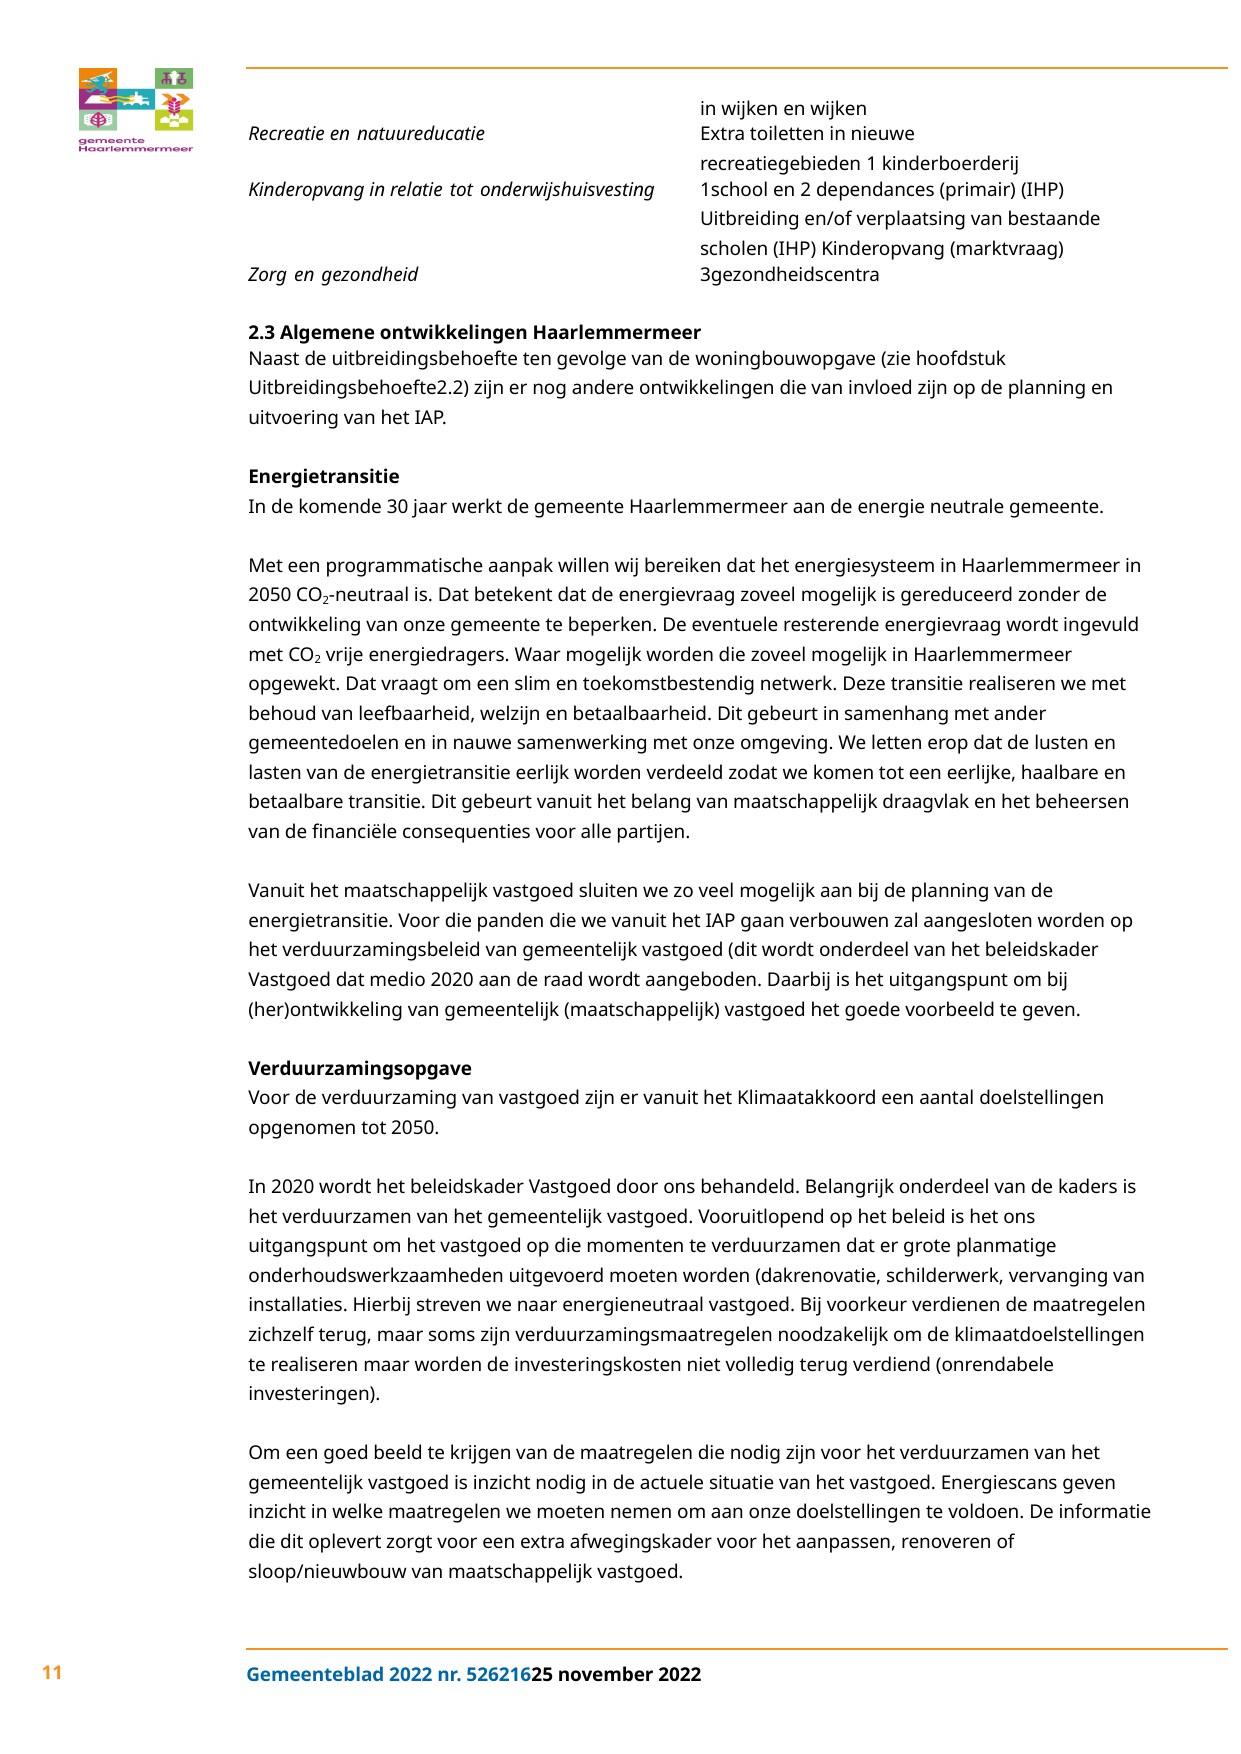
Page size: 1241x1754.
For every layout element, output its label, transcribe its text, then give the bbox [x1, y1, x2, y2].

table_cell Zorg en gezondheid [248, 261, 700, 286]
text 2.3 Algemene ontwikkelingen Haarlemmermeer [248, 319, 1152, 345]
text Met een programmatische aanpak willen wij bereiken dat het energiesysteem in Haarlemmermeer in 2050 CO2-neutraal is. Dat betekent dat de energievraag zoveel mogelijk is gereduceerd zonder de ontwikkeling van onze gemeente te beperken. De eventuele resterende energievraag wordt ingevuld met CO2 vrije energiedragers. Waar mogelijk worden die zoveel mogelijk in Haarlemmermeer opgewekt. Dat vraagt om een slim en toekomstbestendig netwerk. Deze transitie realiseren we met behoud van leefbaarheid, welzijn en betaalbaarheid. Dit gebeurt in samenhang met ander gemeentedoelen en in nauwe samenwerking met onze omgeving. We letten erop dat de lusten en lasten van de energietransitie eerlijk worden verdeeld zodat we komen tot een eerlijke, haalbare en betaalbare transitie. Dit gebeurt vanuit het belang van maatschappelijk draagvlak en het beheersen van de financiële consequenties voor alle partijen. [248, 552, 1152, 844]
text In 2020 wordt het beleidskader Vastgoed door ons behandeld. Belangrijk onderdeel van de kaders is het verduurzamen van het gemeentelijk vastgoed. Vooruitlopend op het beleid is het ons uitgangspunt om het vastgoed op die momenten te verduurzamen dat er grote planmatige onderhoudswerkzaamheden uitgevoerd moeten worden (dakrenovatie, schilderwerk, vervanging van installaties. Hierbij streven we naar energieneutraal vastgoed. Bij voorkeur verdienen de maatregelen zichzelf terug, maar soms zijn verduurzamingsmaatregelen noodzakelijk om de klimaatdoelstellingen te realiseren maar worden de investeringskosten niet volledig terug verdiend (onrendabele investeringen). [248, 1173, 1152, 1406]
table_cell 1school en 2 dependances (primair) (IHP) Uitbreiding en/of verplaatsing van bestaande scholen (IHP) Kinderopvang (marktvraag) [700, 176, 1152, 261]
text Energietransitie [248, 463, 1152, 489]
table_cell 3gezondheidscentra [700, 261, 1152, 286]
text Voor de verduurzaming van vastgoed zijn er vanuit het Klimaatakkoord een aantal doelstellingen opgenomen tot 2050. [248, 1084, 1152, 1140]
text Om een goed beeld te krijgen van de maatregelen die nodig zijn voor het verduurzamen van het gemeentelijk vastgoed is inzicht nodig in de actuele situatie van het vastgoed. Energiescans geven inzicht in welke maatregelen we moeten nemen om aan onze doelstellingen te voldoen. De informatie die dit oplevert zorgt voor een extra afwegingskader voor het aanpassen, renoveren of sloop/nieuwbouw van maatschappelijk vastgoed. [248, 1439, 1152, 1584]
table_cell [248, 95, 700, 121]
text Vanuit het maatschappelijk vastgoed sluiten we zo veel mogelijk aan bij de planning van de energietransitie. Voor die panden die we vanuit het IAP gaan verbouwen zal aangesloten worden op het verduurzamingsbeleid van gemeentelijk vastgoed (dit wordt onderdeel van het beleidskader Vastgoed dat medio 2020 aan de raad wordt aangeboden. Daarbij is het uitgangspunt om bij (her)ontwikkeling van gemeentelijk (maatschappelijk) vastgoed het goede voorbeeld te geven. [248, 877, 1152, 1022]
text Verduurzamingsopgave [248, 1055, 1152, 1081]
table_cell Recreatie en natuureducatie [248, 121, 700, 176]
text Naast de uitbreidingsbehoefte ten gevolge van de woningbouwopgave (zie hoofdstuk Uitbreidingsbehoefte2.2) zijn er nog andere ontwikkelingen die van invloed zijn op de planning en uitvoering van het IAP. [248, 345, 1152, 430]
picture [41, 47, 231, 172]
text In de komende 30 jaar werkt de gemeente Haarlemmermeer aan de energie neutrale gemeente. [248, 493, 1152, 519]
table_cell in wijken en wijken [700, 95, 1152, 121]
table_cell Kinderopvang in relatie tot onderwijshuisvesting [248, 176, 700, 261]
table_cell Extra toiletten in nieuwe recreatiegebieden 1 kinderboerderij [700, 121, 1152, 176]
